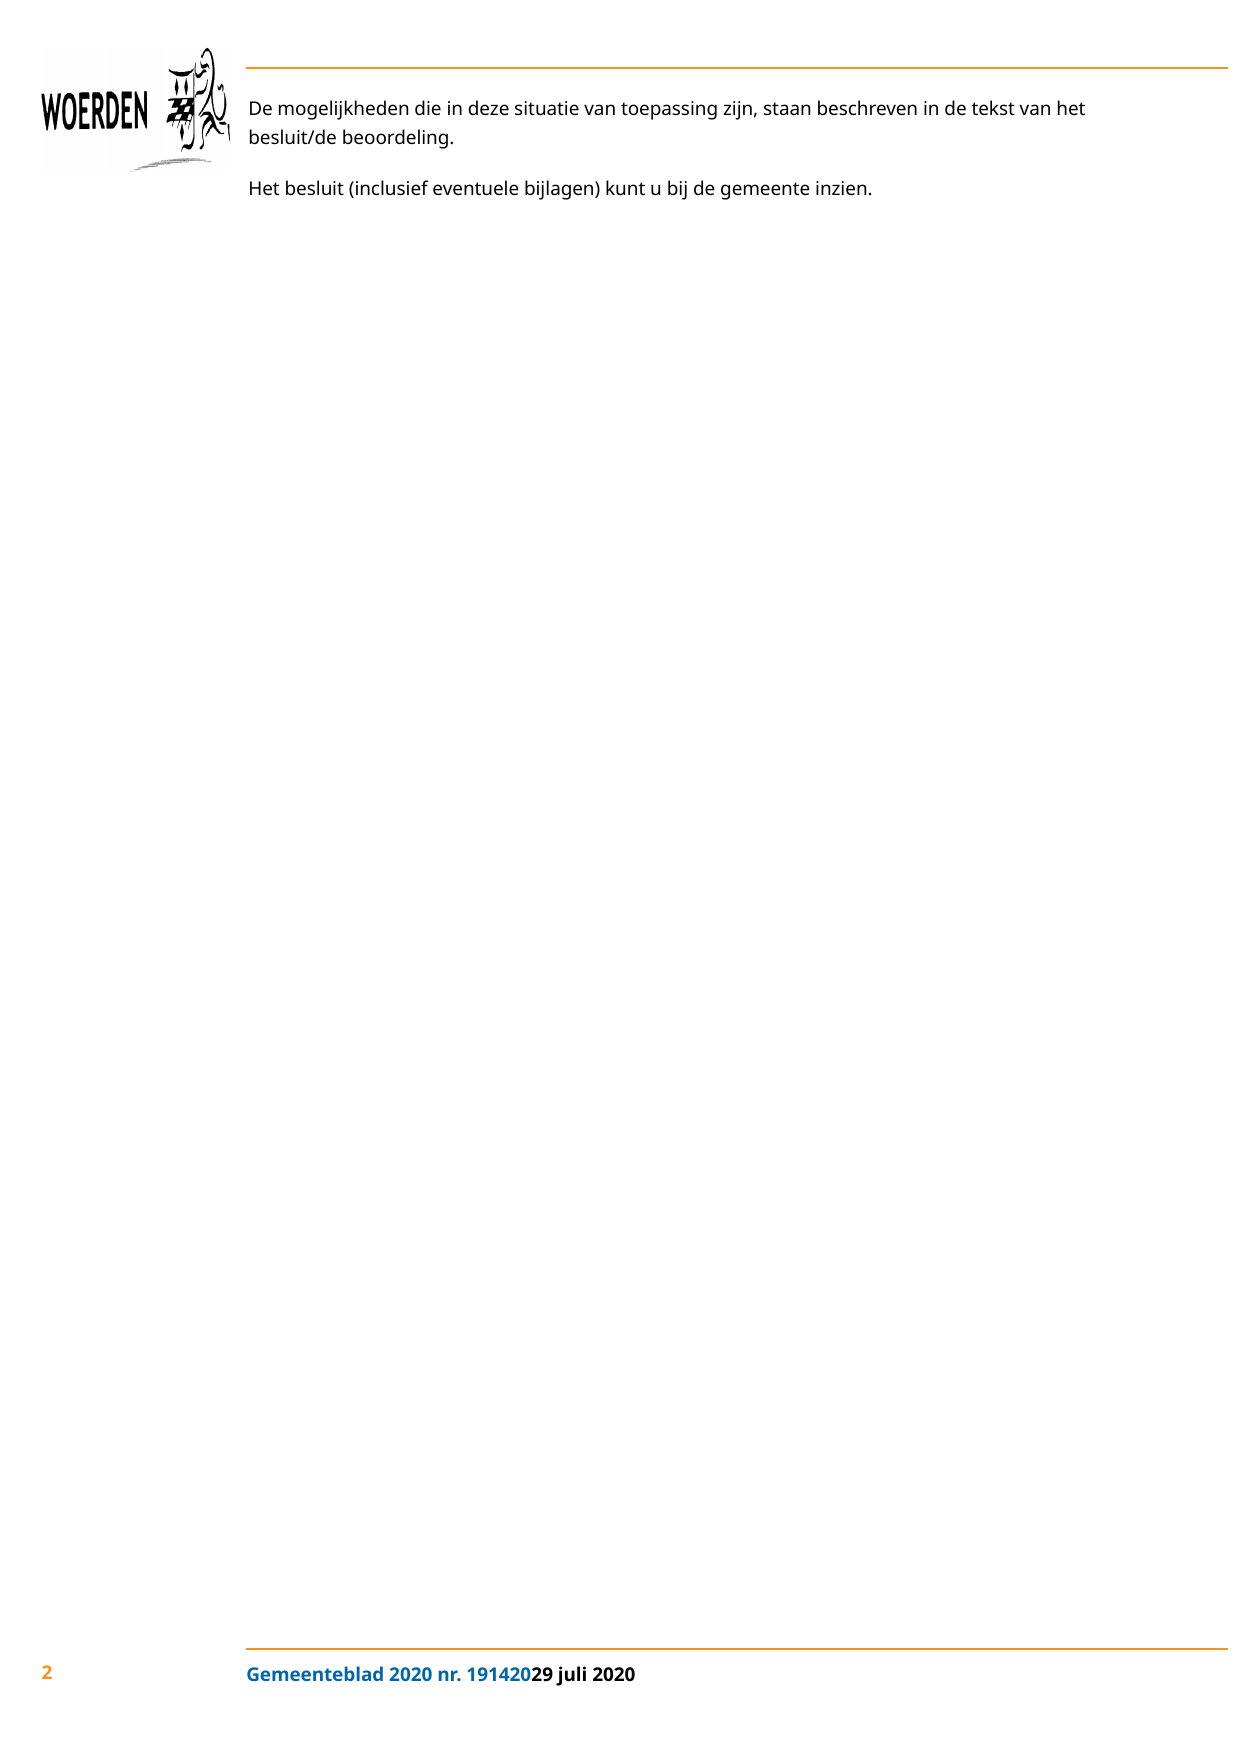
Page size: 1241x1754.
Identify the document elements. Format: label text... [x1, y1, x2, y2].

text Het besluit (inclusief eventuele bijlagen) kunt u bij de gemeente inzien. [248, 175, 1152, 201]
picture [41, 47, 231, 172]
text De mogelijkheden die in deze situatie van toepassing zijn, staan beschreven in de tekst van het besluit/de beoordeling. [248, 95, 1152, 150]
